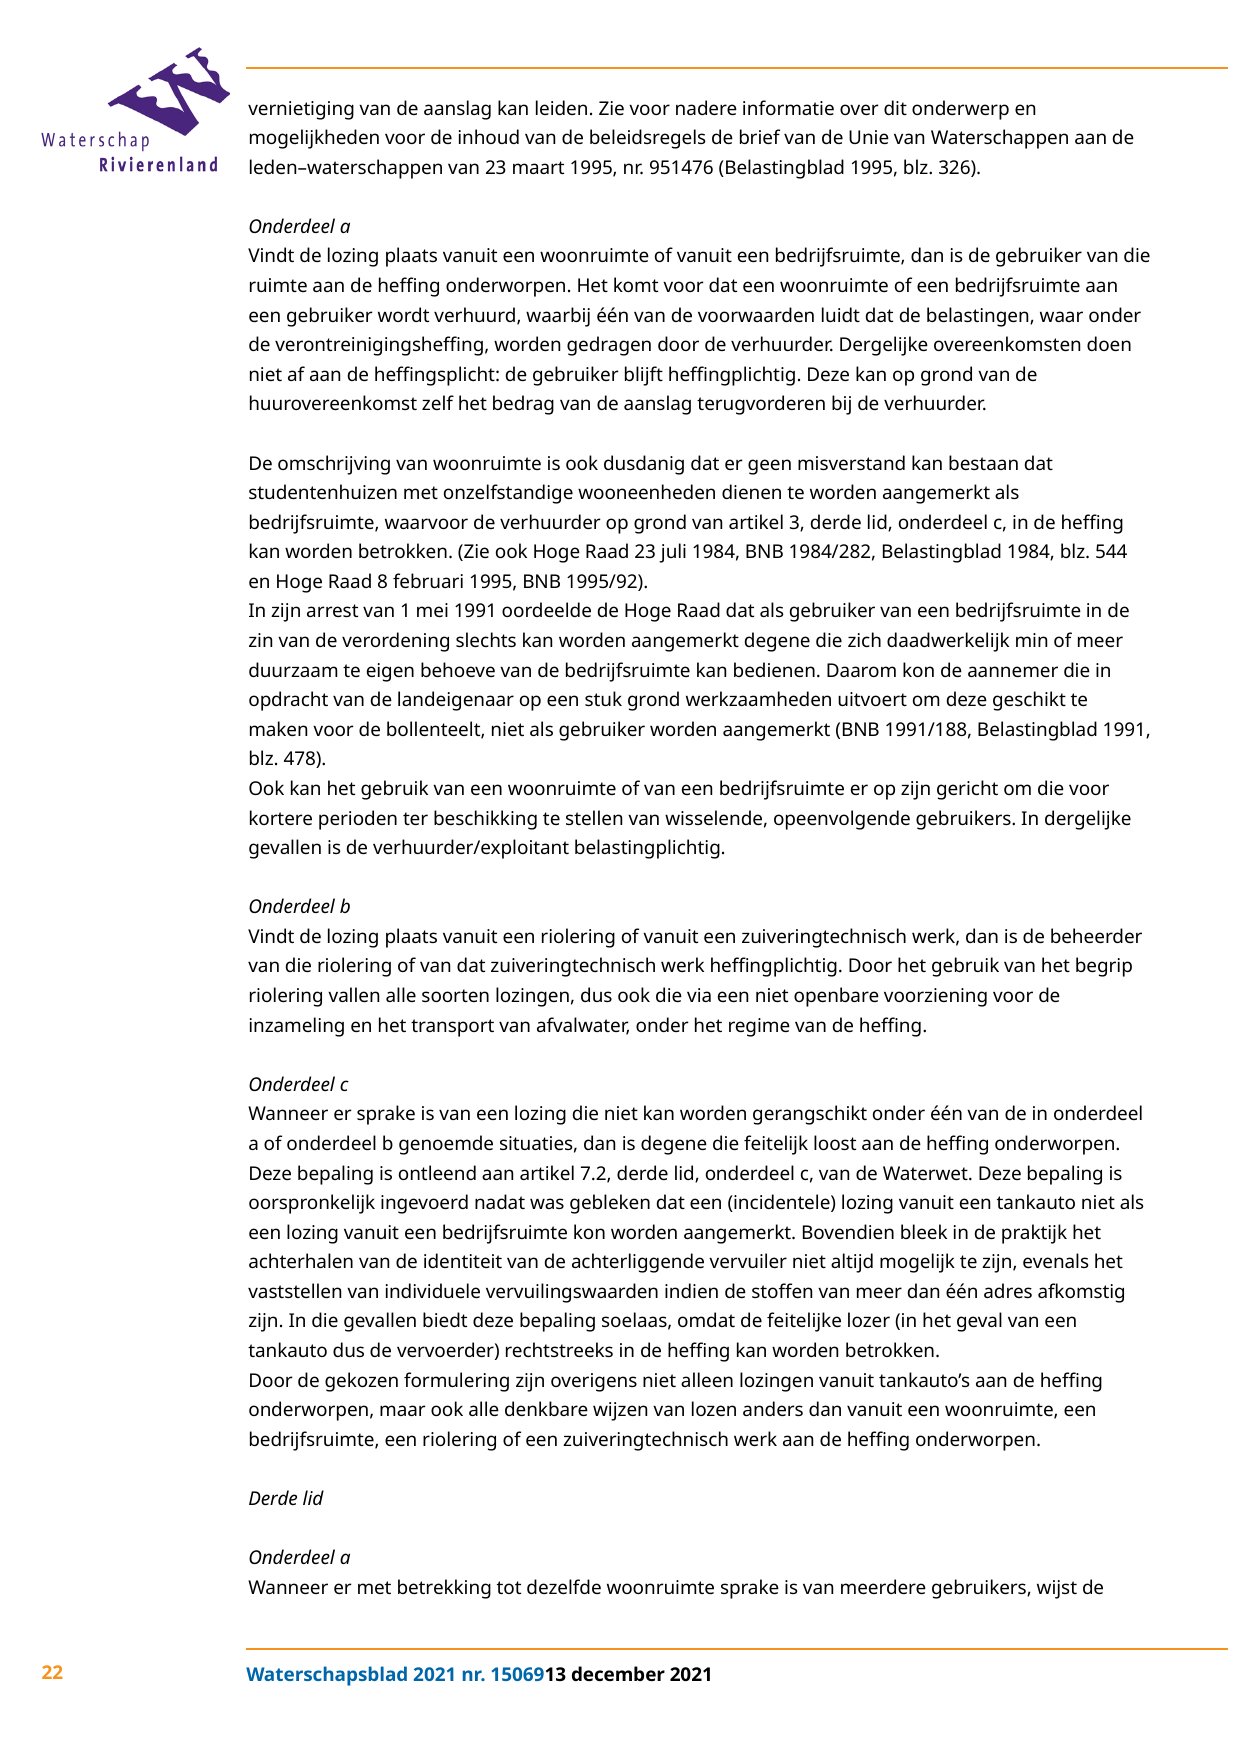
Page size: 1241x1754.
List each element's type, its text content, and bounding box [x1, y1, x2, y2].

text Vindt de lozing plaats vanuit een riolering of vanuit een zuiveringtechnisch werk, dan is de beheerder van die riolering of van dat zuiveringtechnisch werk heffingplichtig. Door het gebruik van het begrip riolering vallen alle soorten lozingen, dus ook die via een niet openbare voorziening voor de inzameling en het transport van afvalwater, onder het regime van de heffing. [248, 923, 1152, 1038]
text vernietiging van de aanslag kan leiden. Zie voor nadere informatie over dit onderwerp en mogelijkheden voor de inhoud van de beleidsregels de brief van de Unie van Waterschappen aan de leden–waterschappen van 23 maart 1995, nr. 951476 (Belastingblad 1995, blz. 326). [248, 95, 1152, 180]
text Door de gekozen formulering zijn overigens niet alleen lozingen vanuit tankauto’s aan de heffing onderworpen, maar ook alle denkbare wijzen van lozen anders dan vanuit een woonruimte, een bedrijfsruimte, een riolering of een zuiveringtechnisch werk aan de heffing onderworpen. [248, 1367, 1152, 1452]
text Onderdeel a [248, 213, 1152, 239]
text Vindt de lozing plaats vanuit een woonruimte of vanuit een bedrijfsruimte, dan is de gebruiker van die ruimte aan de heffing onderworpen. Het komt voor dat een woonruimte of een bedrijfsruimte aan een gebruiker wordt verhuurd, waarbij één van de voorwaarden luidt dat de belastingen, waar onder de verontreinigingsheffing, worden gedragen door de verhuurder. Dergelijke overeenkomsten doen niet af aan de heffingsplicht: de gebruiker blijft heffingplichtig. Deze kan op grond van de huurovereenkomst zelf het bedrag van de aanslag terugvorderen bij de verhuurder. [248, 243, 1152, 416]
text De omschrijving van woonruimte is ook dusdanig dat er geen misverstand kan bestaan dat studentenhuizen met onzelfstandige wooneenheden dienen te worden aangemerkt als bedrijfsruimte, waarvoor de verhuurder op grond van artikel 3, derde lid, onderdeel c, in de heffing kan worden betrokken. (Zie ook Hoge Raad 23 juli 1984, BNB 1984/282, Belastingblad 1984, blz. 544 en Hoge Raad 8 februari 1995, BNB 1995/92). [248, 450, 1152, 594]
text Onderdeel a [248, 1544, 1152, 1570]
text Onderdeel c [248, 1071, 1152, 1097]
text Onderdeel b [248, 893, 1152, 919]
text Derde lid [248, 1485, 1152, 1511]
text Ook kan het gebruik van een woonruimte of van een bedrijfsruimte er op zijn gericht om die voor kortere perioden ter beschikking te stellen van wisselende, opeenvolgende gebruikers. In dergelijke gevallen is de verhuurder/exploitant belastingplichtig. [248, 775, 1152, 860]
text Wanneer er met betrekking tot dezelfde woonruimte sprake is van meerdere gebruikers, wijst de [248, 1574, 1152, 1600]
picture [41, 47, 231, 172]
text In zijn arrest van 1 mei 1991 oordeelde de Hoge Raad dat als gebruiker van een bedrijfsruimte in de zin van de verordening slechts kan worden aangemerkt degene die zich daadwerkelijk min of meer duurzaam te eigen behoeve van de bedrijfsruimte kan bedienen. Daarom kon de aannemer die in opdracht van de landeigenaar op een stuk grond werkzaamheden uitvoert om deze geschikt te maken voor de bollenteelt, niet als gebruiker worden aangemerkt (BNB 1991/188, Belastingblad 1991, blz. 478). [248, 598, 1152, 771]
text Wanneer er sprake is van een lozing die niet kan worden gerangschikt onder één van de in onderdeel a of onderdeel b genoemde situaties, dan is degene die feitelijk loost aan de heffing onderworpen. Deze bepaling is ontleend aan artikel 7.2, derde lid, onderdeel c, van de Waterwet. Deze bepaling is oorspronkelijk ingevoerd nadat was gebleken dat een (incidentele) lozing vanuit een tankauto niet als een lozing vanuit een bedrijfsruimte kon worden aangemerkt. Bovendien bleek in de praktijk het achterhalen van de identiteit van de achterliggende vervuiler niet altijd mogelijk te zijn, evenals het vaststellen van individuele vervuilingswaarden indien de stoffen van meer dan één adres afkomstig zijn. In die gevallen biedt deze bepaling soelaas, omdat de feitelijke lozer (in het geval van een tankauto dus de vervoerder) rechtstreeks in de heffing kan worden betrokken. [248, 1101, 1152, 1363]
